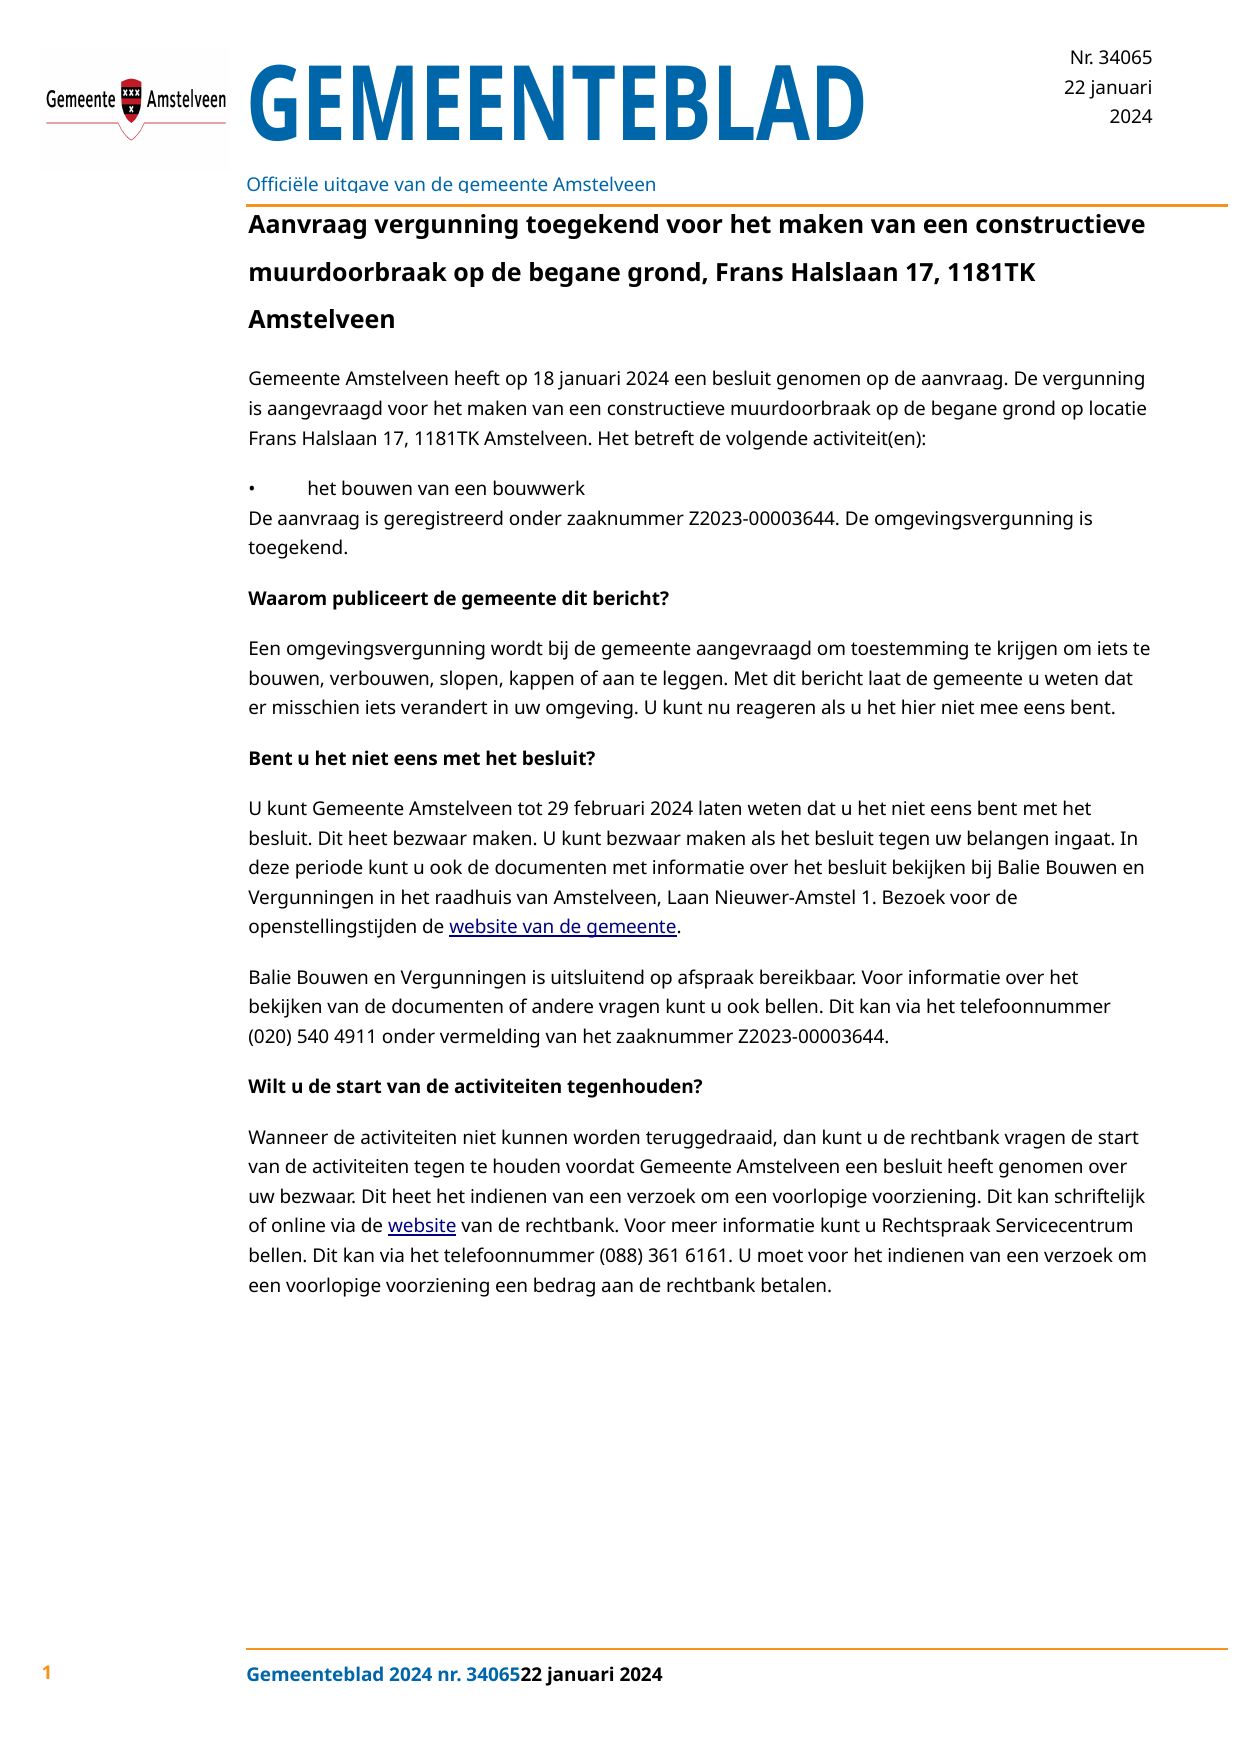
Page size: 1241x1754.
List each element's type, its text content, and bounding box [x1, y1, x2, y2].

text Bent u het niet eens met het besluit? [248, 745, 1152, 770]
text Wilt u de start van de activiteiten tegenhouden? [248, 1073, 1152, 1099]
picture [41, 47, 231, 172]
text Aanvraag vergunning toegekend voor het maken van een constructieve muurdoorbraak op de begane grond, Frans Halslaan 17, 1181TK Amstelveen [248, 207, 1152, 336]
text Een omgevingsvergunning wordt bij de gemeente aangevraagd om toestemming te krijgen om iets te bouwen, verbouwen, slopen, kappen of aan te leggen. Met dit bericht laat de gemeente u weten dat er misschien iets verandert in uw omgeving. U kunt nu reageren als u het hier niet mee eens bent. [248, 635, 1152, 720]
text Balie Bouwen en Vergunningen is uitsluitend op afspraak bereikbaar. Voor informatie over het bekijken van de documenten of andere vragen kunt u ook bellen. Dit kan via het telefoonnummer (020) 540 4911 onder vermelding van het zaaknummer Z2023-00003644. [248, 964, 1152, 1049]
list het bouwen van een bouwwerk [248, 475, 1152, 501]
text U kunt Gemeente Amstelveen tot 29 februari 2024 laten weten dat u het niet eens bent met het besluit. Dit heet bezwaar maken. U kunt bezwaar maken als het besluit tegen uw belangen ingaat. In deze periode kunt u ook de documenten met informatie over het besluit bekijken bij Balie Bouwen en Vergunningen in het raadhuis van Amstelveen, Laan Nieuwer-Amstel 1. Bezoek voor de openstellingstijden de website van de gemeente. [248, 795, 1152, 939]
text Wanneer de activiteiten niet kunnen worden teruggedraaid, dan kunt u de rechtbank vragen de start van de activiteiten tegen te houden voordat Gemeente Amstelveen een besluit heeft genomen over uw bezwaar. Dit heet het indienen van een verzoek om een voorlopige voorziening. Dit kan schriftelijk of online via de website van de rechtbank. Voor meer informatie kunt u Rechtspraak Servicecentrum bellen. Dit kan via het telefoonnummer (088) 361 6161. U moet voor het indienen van een verzoek om een voorlopige voorziening een bedrag aan de rechtbank betalen. [248, 1124, 1152, 1297]
text De aanvraag is geregistreerd onder zaaknummer Z2023-00003644. De omgevingsvergunning is toegekend. [248, 505, 1152, 560]
text Gemeente Amstelveen heeft op 18 januari 2024 een besluit genomen op de aanvraag. De vergunning is aangevraagd voor het maken van een constructieve muurdoorbraak op de begane grond op locatie Frans Halslaan 17, 1181TK Amstelveen. Het betreft de volgende activiteit(en): [248, 366, 1152, 450]
text Waarom publiceert de gemeente dit bericht? [248, 585, 1152, 610]
